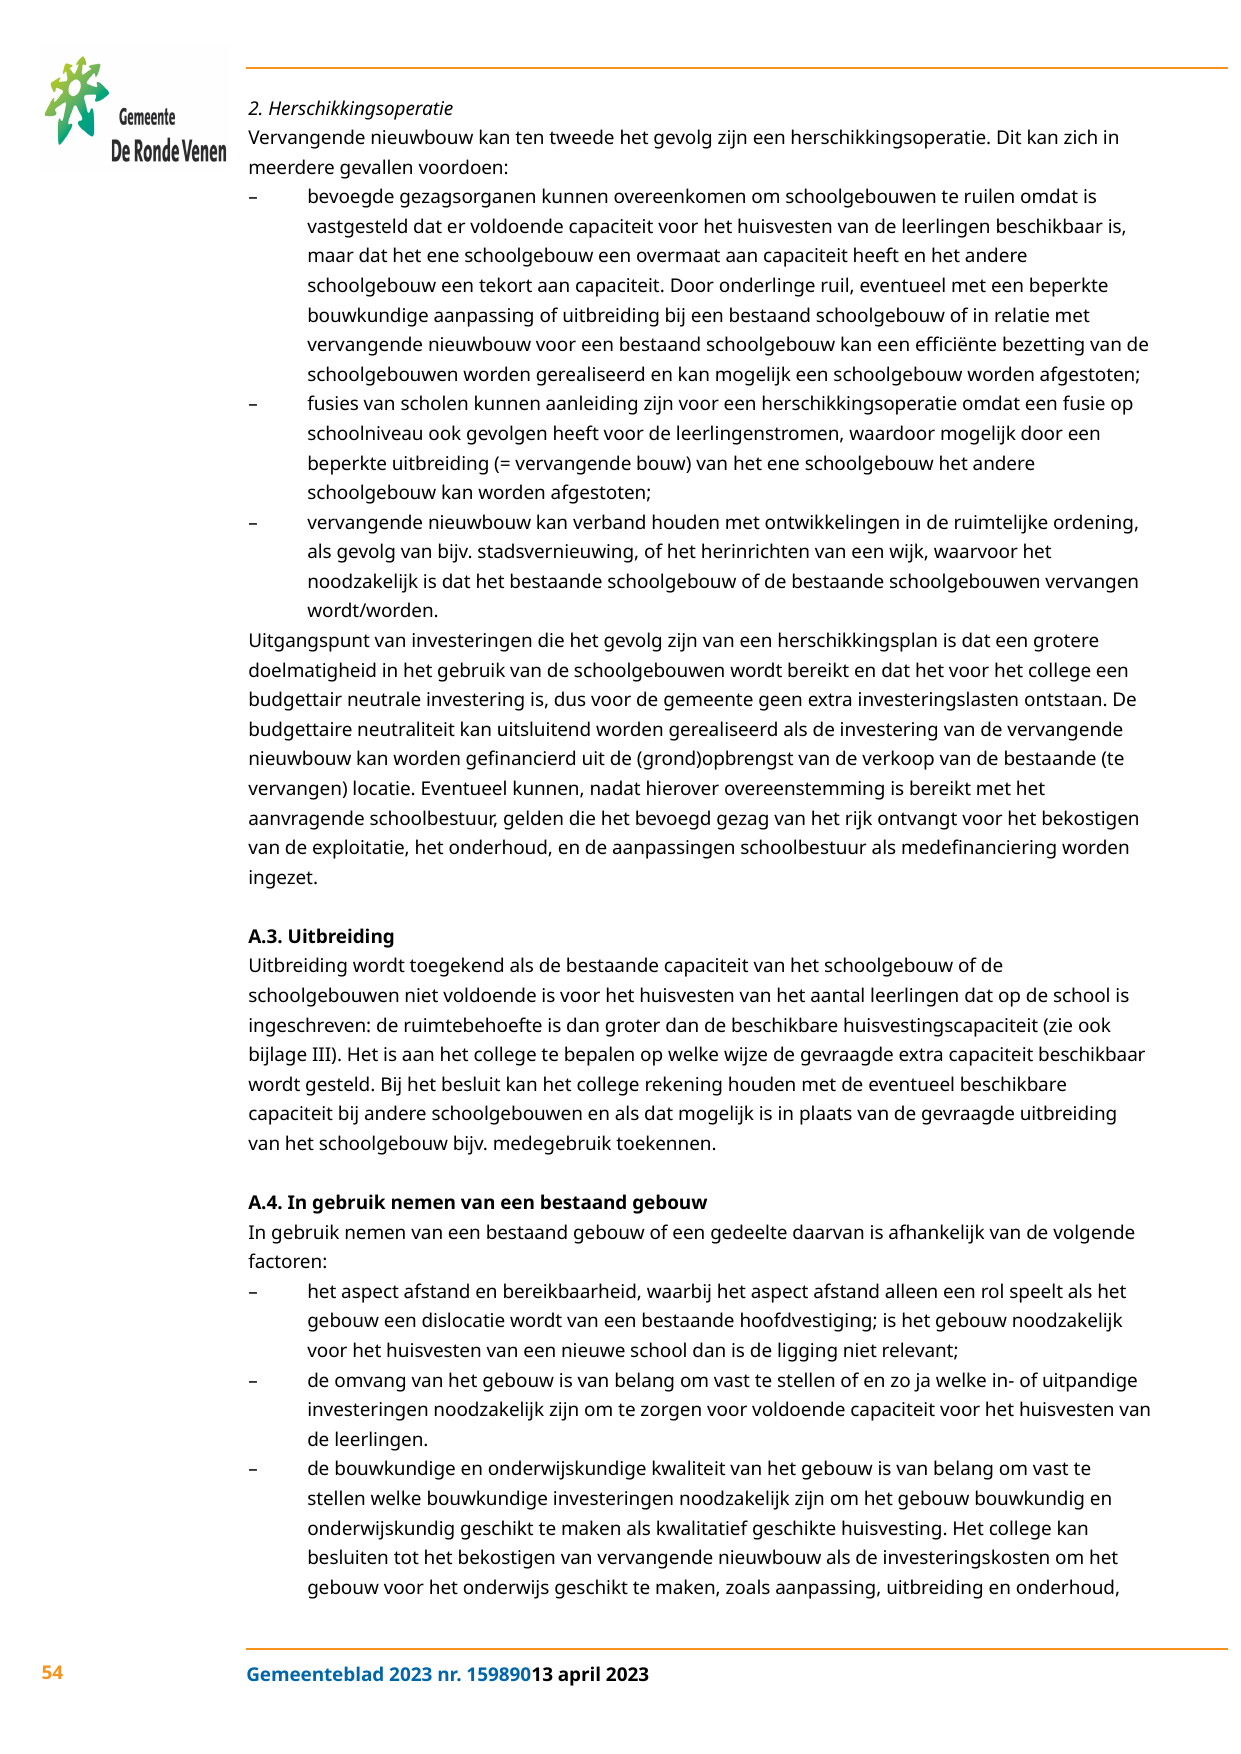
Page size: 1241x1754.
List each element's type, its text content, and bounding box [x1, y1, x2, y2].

text In gebruik nemen van een bestaand gebouw of een gedeelte daarvan is afhankelijk van de volgende factoren: [248, 1219, 1152, 1274]
list fusies van scholen kunnen aanleiding zijn voor een herschikkingsoperatie omdat een fusie op schoolniveau ook gevolgen heeft voor de leerlingenstromen, waardoor mogelijk door een beperkte uitbreiding (= vervangende bouw) van het ene schoolgebouw het andere schoolgebouw kan worden afgestoten; [248, 391, 1152, 505]
text 2. Herschikkingsoperatie [248, 95, 1152, 121]
text Uitbreiding wordt toegekend als de bestaande capaciteit van het schoolgebouw of de schoolgebouwen niet voldoende is voor het huisvesten van het aantal leerlingen dat op de school is ingeschreven: de ruimtebehoefte is dan groter dan de beschikbare huisvestingscapaciteit (zie ook bijlage III). Het is aan het college te bepalen op welke wijze de gevraagde extra capaciteit beschikbaar wordt gesteld. Bij het besluit kan het college rekening houden met de eventueel beschikbare capaciteit bij andere schoolgebouwen en als dat mogelijk is in plaats van de gevraagde uitbreiding van het schoolgebouw bijv. medegebruik toekennen. [248, 953, 1152, 1156]
list de omvang van het gebouw is van belang om vast te stellen of en zo ja welke in- of uitpandige investeringen noodzakelijk zijn om te zorgen voor voldoende capaciteit voor het huisvesten van de leerlingen. [248, 1367, 1152, 1452]
text Vervangende nieuwbouw kan ten tweede het gevolg zijn een herschikkingsoperatie. Dit kan zich in meerdere gevallen voordoen: [248, 124, 1152, 180]
text A.4. In gebruik nemen van een bestaand gebouw [248, 1189, 1152, 1215]
list bevoegde gezagsorganen kunnen overeenkomen om schoolgebouwen te ruilen omdat is vastgesteld dat er voldoende capaciteit voor het huisvesten van de leerlingen beschikbaar is, maar dat het ene schoolgebouw een overmaat aan capaciteit heeft en het andere schoolgebouw een tekort aan capaciteit. Door onderlinge ruil, eventueel met een beperkte bouwkundige aanpassing of uitbreiding bij een bestaand schoolgebouw of in relatie met vervangende nieuwbouw voor een bestaand schoolgebouw kan een efficiënte bezetting van de schoolgebouwen worden gerealiseerd en kan mogelijk een schoolgebouw worden afgestoten; [248, 183, 1152, 387]
text A.3. Uitbreiding [248, 923, 1152, 949]
picture [41, 47, 231, 172]
text Uitgangspunt van investeringen die het gevolg zijn van een herschikkingsplan is dat een grotere doelmatigheid in het gebruik van de schoolgebouwen wordt bereikt en dat het voor het college een budgettair neutrale investering is, dus voor de gemeente geen extra investeringslasten ontstaan. De budgettaire neutraliteit kan uitsluitend worden gerealiseerd als de investering van de vervangende nieuwbouw kan worden gefinancierd uit de (grond)opbrengst van de verkoop van de bestaande (te vervangen) locatie. Eventueel kunnen, nadat hierover overeenstemming is bereikt met het aanvragende schoolbestuur, gelden die het bevoegd gezag van het rijk ontvangt voor het bekostigen van de exploitatie, het onderhoud, en de aanpassingen schoolbestuur als medefinanciering worden ingezet. [248, 627, 1152, 890]
list het aspect afstand en bereikbaarheid, waarbij het aspect afstand alleen een rol speelt als het gebouw een dislocatie wordt van een bestaande hoofdvestiging; is het gebouw noodzakelijk voor het huisvesten van een nieuwe school dan is de ligging niet relevant; [248, 1278, 1152, 1363]
list de bouwkundige en onderwijskundige kwaliteit van het gebouw is van belang om vast te stellen welke bouwkundige investeringen noodzakelijk zijn om het gebouw bouwkundig en onderwijskundig geschikt te maken als kwalitatief geschikte huisvesting. Het college kan besluiten tot het bekostigen van vervangende nieuwbouw als de investeringskosten om het gebouw voor het onderwijs geschikt te maken, zoals aanpassing, uitbreiding en onderhoud, [248, 1456, 1152, 1600]
list vervangende nieuwbouw kan verband houden met ontwikkelingen in de ruimtelijke ordening, als gevolg van bijv. stadsvernieuwing, of het herinrichten van een wijk, waarvoor het noodzakelijk is dat het bestaande schoolgebouw of de bestaande schoolgebouwen vervangen wordt/worden. [248, 509, 1152, 623]
